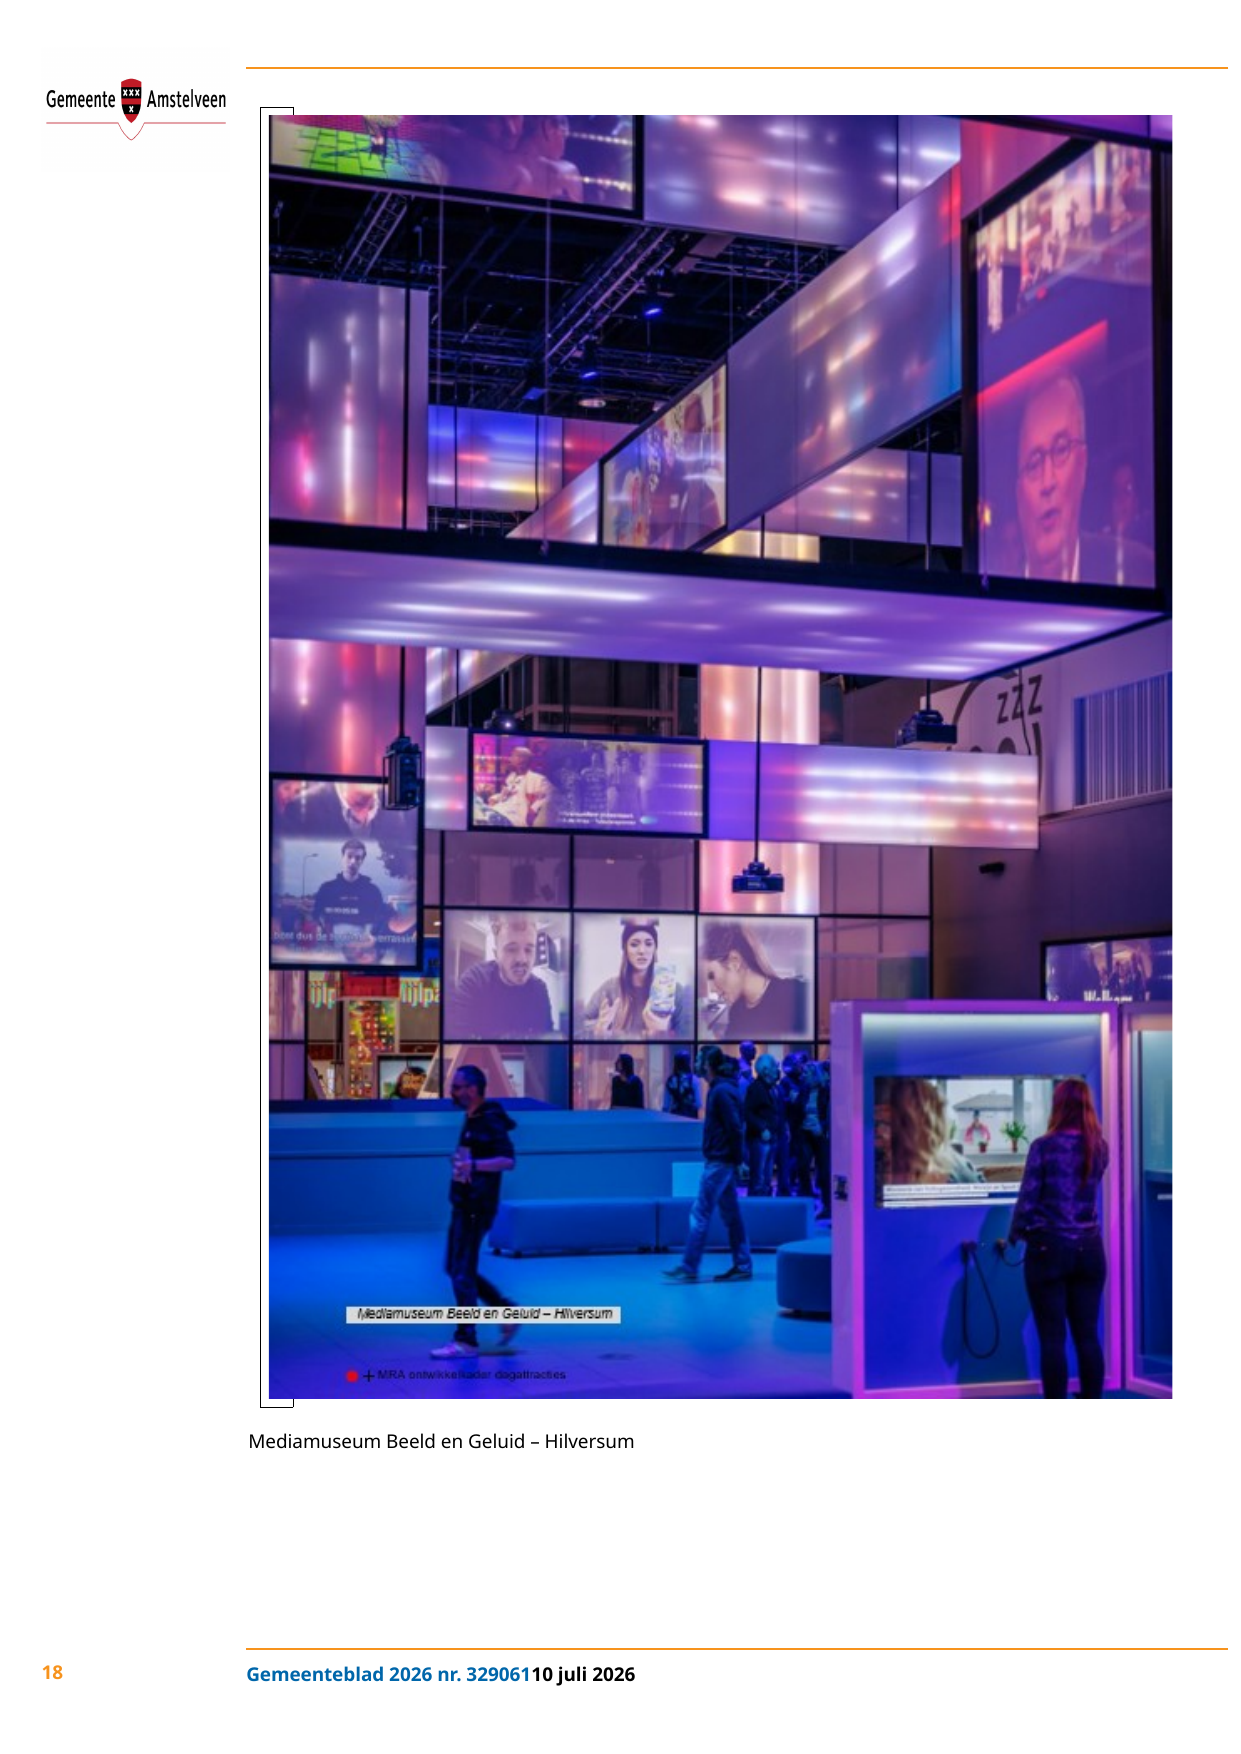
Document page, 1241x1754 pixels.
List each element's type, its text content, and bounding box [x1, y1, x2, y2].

text Mediamuseum Beeld en Geluid – Hilversum [248, 1428, 1152, 1454]
picture [41, 47, 231, 172]
picture [268, 115, 1173, 1399]
